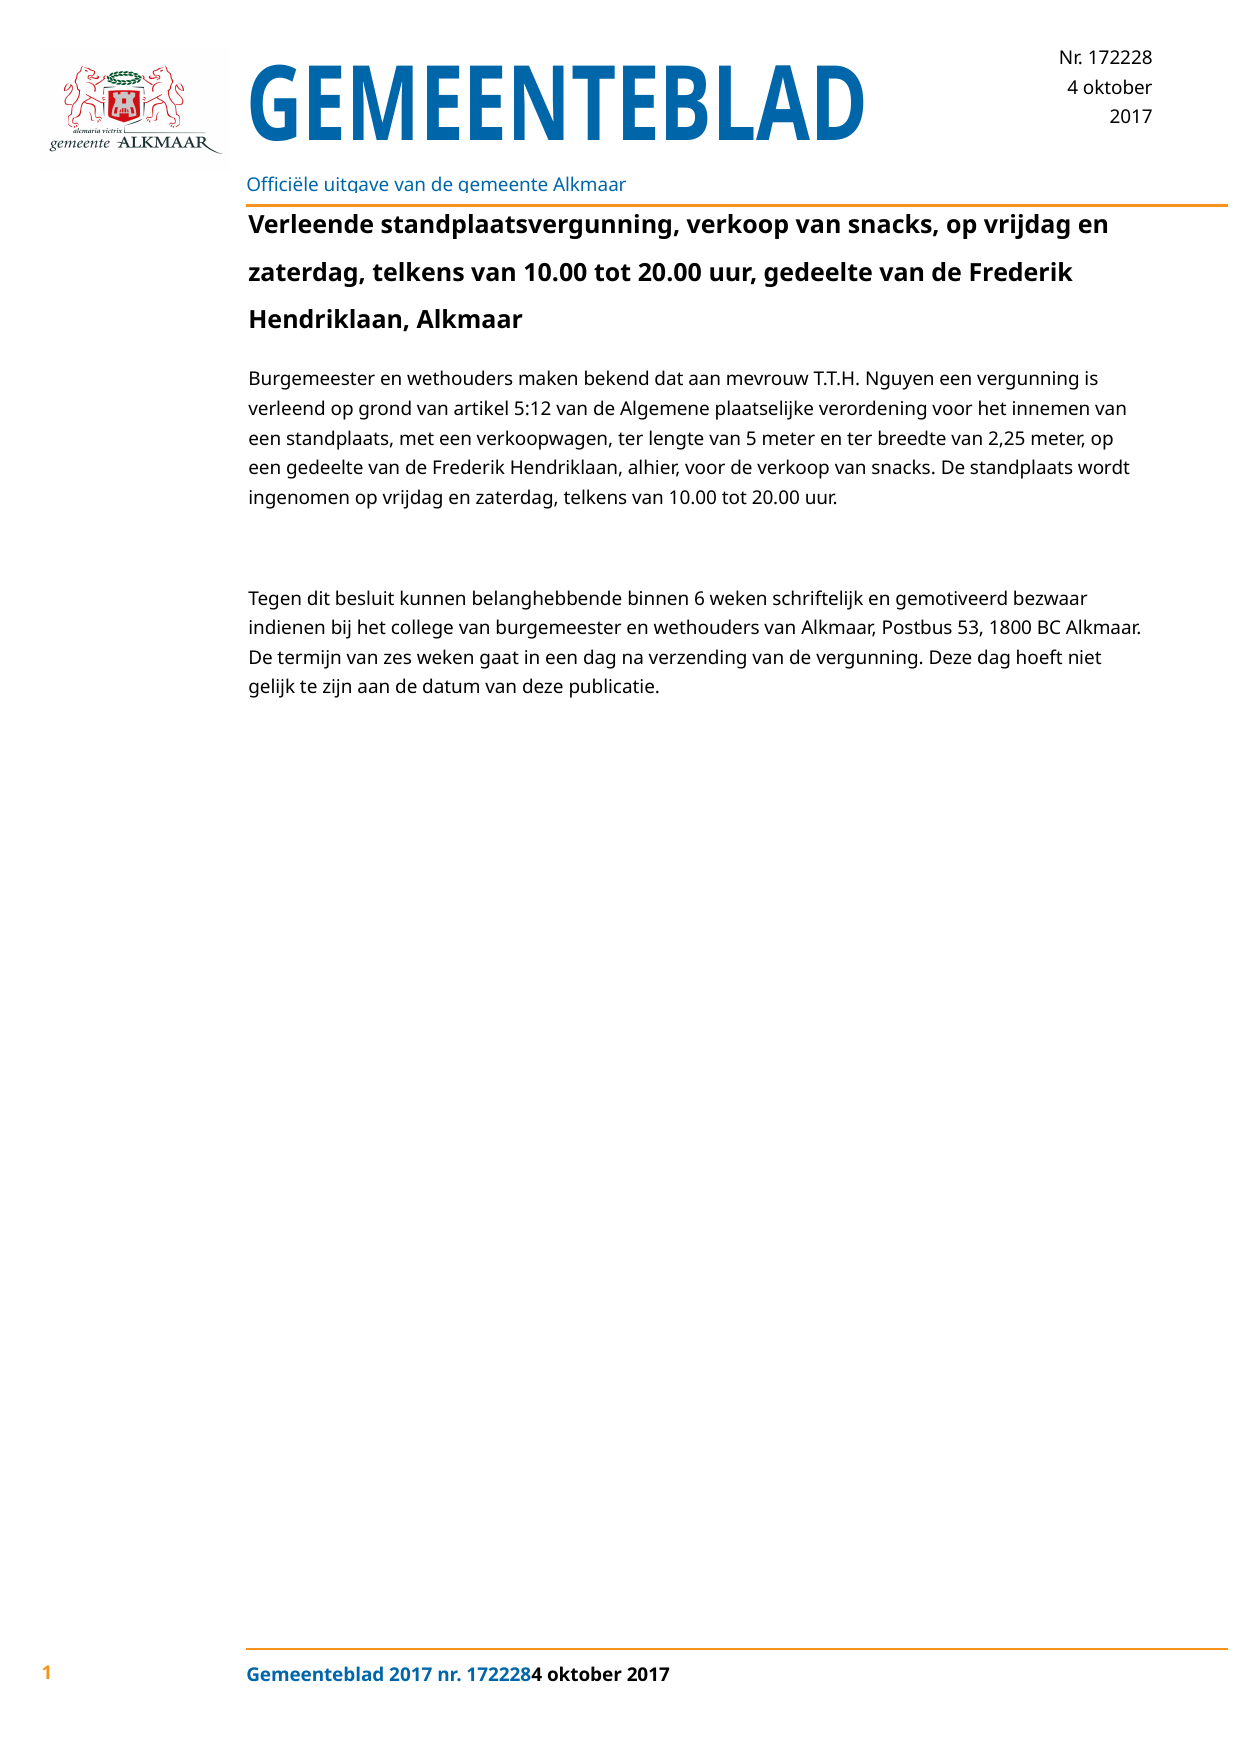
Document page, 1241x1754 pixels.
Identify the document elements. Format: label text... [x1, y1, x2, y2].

text Tegen dit besluit kunnen belanghebbende binnen 6 weken schriftelijk en gemotiveerd bezwaar indienen bij het college van burgemeester en wethouders van Alkmaar, Postbus 53, 1800 BC Alkmaar. De termijn van zes weken gaat in een dag na verzending van de vergunning. Deze dag hoeft niet gelijk te zijn aan de datum van deze publicatie. [248, 585, 1152, 699]
text Verleende standplaatsvergunning, verkoop van snacks, op vrijdag en zaterdag, telkens van 10.00 tot 20.00 uur, gedeelte van de Frederik Hendriklaan, Alkmaar [248, 207, 1152, 336]
text Burgemeester en wethouders maken bekend dat aan mevrouw T.T.H. Nguyen een vergunning is verleend op grond van artikel 5:12 van de Algemene plaatselijke verorde­ning voor het innemen van een standplaats, met een verkoopwagen, ter lengte van 5 meter en ter breedte van 2,25 meter, op een gedeelte van de Frederik Hendriklaan, alhier, voor de verkoop van snacks. De standplaats wordt ingenomen op vrijdag en zaterdag, telkens van 10.00 tot 20.00 uur. [248, 366, 1152, 509]
picture [41, 47, 231, 172]
